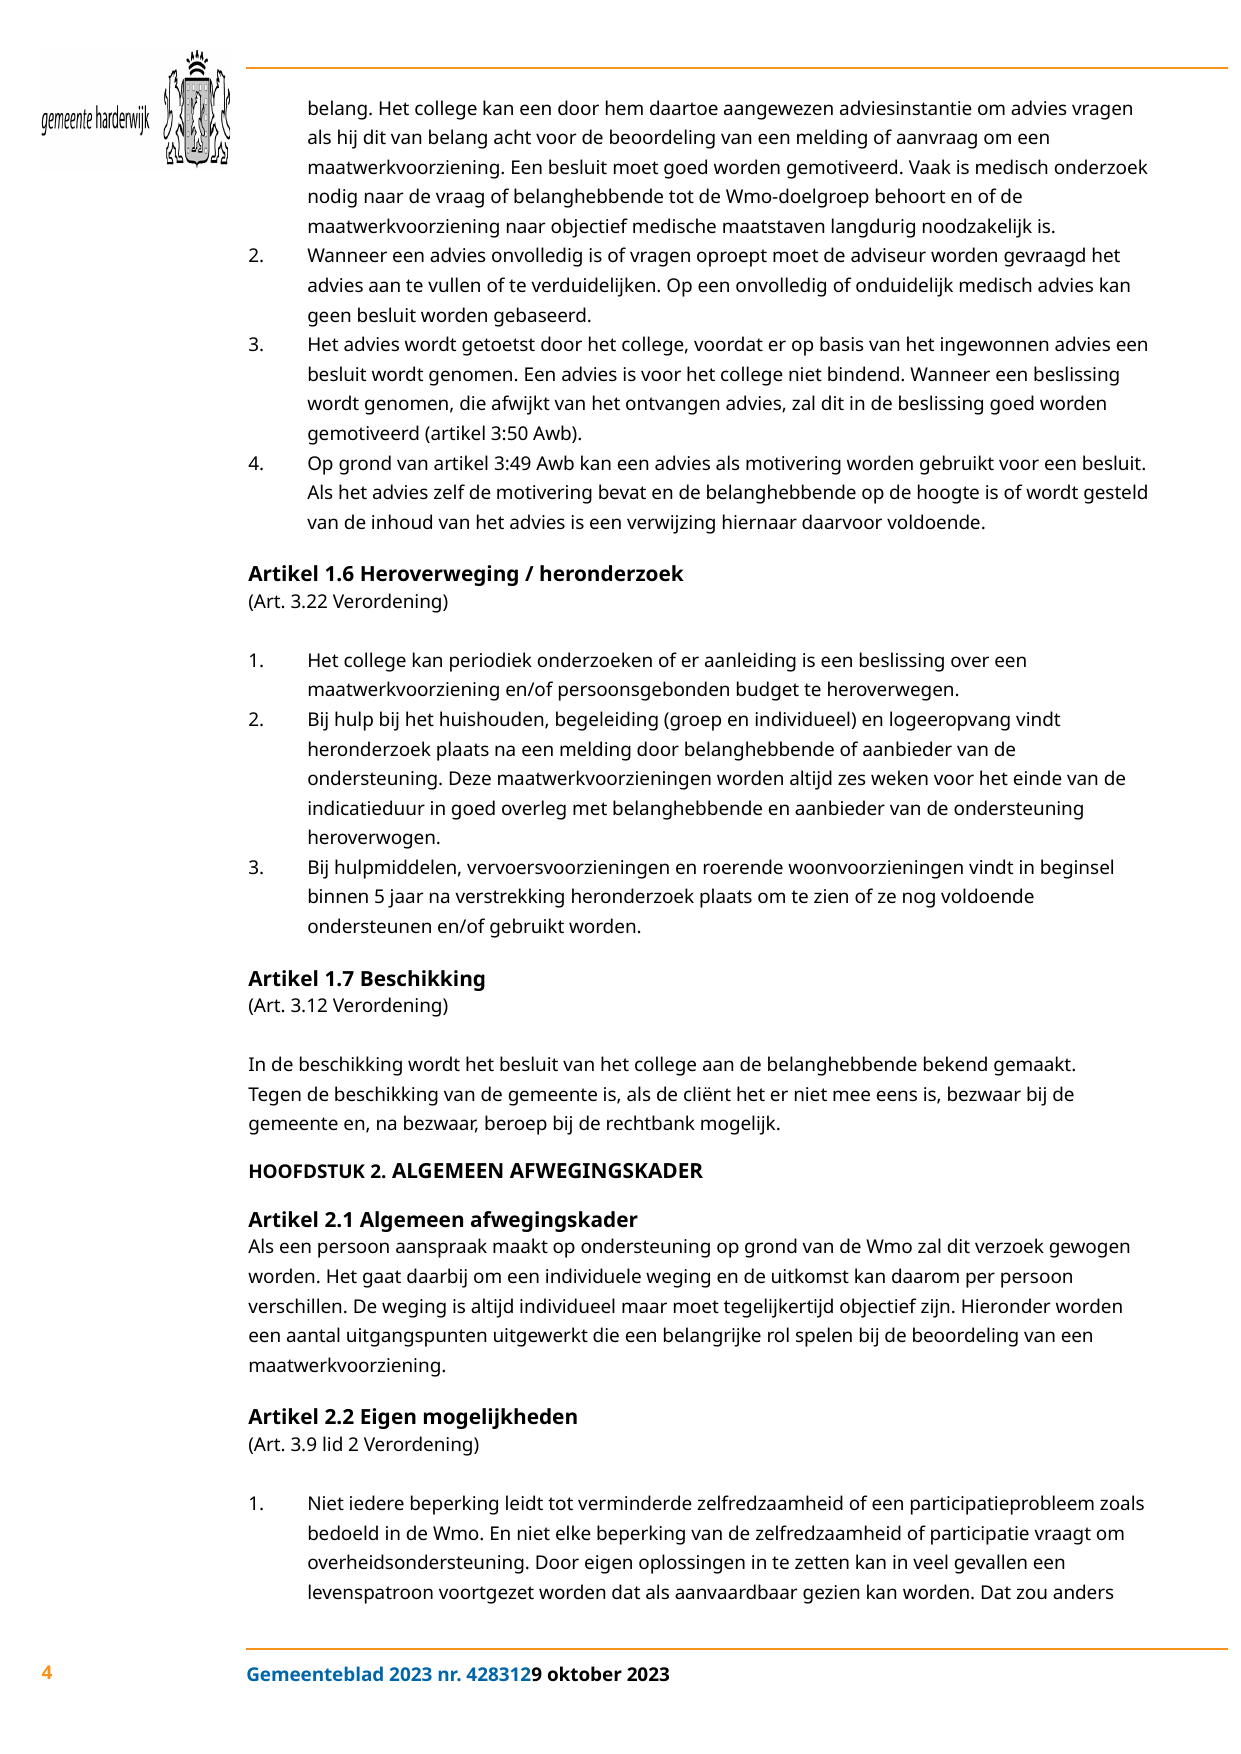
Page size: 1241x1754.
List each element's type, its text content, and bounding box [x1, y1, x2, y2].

list Niet iedere beperking leidt tot verminderde zelfredzaamheid of een participatieprobleem zoals bedoeld in de Wmo. En niet elke beperking van de zelfredzaamheid of participatie vraagt om overheidsondersteuning. Door eigen oplossingen in te zetten kan in veel gevallen een levenspatroon voortgezet worden dat als aanvaardbaar gezien kan worden. Dat zou anders [248, 1490, 1152, 1604]
text (Art. 3.12 Verordening) [248, 992, 1152, 1018]
text (Art. 3.9 lid 2 Verordening) [248, 1431, 1152, 1457]
list Bij hulpmiddelen, vervoersvoorzieningen en roerende woonvoorzieningen vindt in beginsel binnen 5 jaar na verstrekking heronderzoek plaats om te zien of ze nog voldoende ondersteunen en/of gebruikt worden. [248, 854, 1152, 939]
list belang. Het college kan een door hem daartoe aangewezen adviesinstantie om advies vragen als hij dit van belang acht voor de beoordeling van een melding of aanvraag om een maatwerkvoorziening. Een besluit moet goed worden gemotiveerd. Vaak is medisch onderzoek nodig naar de vraag of belanghebbende tot de Wmo-doelgroep behoort en of de maatwerkvoorziening naar objectief medische maatstaven langdurig noodzakelijk is. [248, 95, 1152, 239]
text Artikel 2.2 Eigen mogelijkheden [248, 1402, 1152, 1431]
text Artikel 2.1 Algemeen afwegingskader [248, 1205, 1152, 1234]
list Het college kan periodiek onderzoeken of er aanleiding is een beslissing over een maatwerkvoorziening en/of persoonsgebonden budget te heroverwegen. [248, 647, 1152, 702]
list Het advies wordt getoetst door het college, voordat er op basis van het ingewonnen advies een besluit wordt genomen. Een advies is voor het college niet bindend. Wanneer een beslissing wordt genomen, die afwijkt van het ontvangen advies, zal dit in de beslissing goed worden gemotiveerd (artikel 3:50 Awb). [248, 331, 1152, 446]
text Tegen de beschikking van de gemeente is, als de cliënt het er niet mee eens is, bezwaar bij de gemeente en, na bezwaar, beroep bij de rechtbank mogelijk. [248, 1081, 1152, 1136]
text In de beschikking wordt het besluit van het college aan de belanghebbende bekend gemaakt. [248, 1051, 1152, 1077]
text Artikel 1.6 Heroverweging / heronderzoek [248, 559, 1152, 588]
text Als een persoon aanspraak maakt op ondersteuning op grond van de Wmo zal dit verzoek gewogen worden. Het gaat daarbij om een individuele weging en de uitkomst kan daarom per persoon verschillen. De weging is altijd individueel maar moet tegelijkertijd objectief zijn. Hieronder worden een aantal uitgangspunten uitgewerkt die een belangrijke rol spelen bij de beoordeling van een maatwerkvoorziening. [248, 1234, 1152, 1378]
list Op grond van artikel 3:49 Awb kan een advies als motivering worden gebruikt voor een besluit. Als het advies zelf de motivering bevat en de belanghebbende op de hoogte is of wordt gesteld van de inhoud van het advies is een verwijzing hiernaar daarvoor voldoende. [248, 450, 1152, 535]
text HOOFDSTUK 2. ALGEMEEN AFWEGINGSKADER [248, 1156, 1152, 1184]
text Artikel 1.7 Beschikking [248, 964, 1152, 992]
list Bij hulp bij het huishouden, begeleiding (groep en individueel) en logeeropvang vindt heronderzoek plaats na een melding door belanghebbende of aanbieder van de ondersteuning. Deze maatwerkvoorzieningen worden altijd zes weken voor het einde van de indicatieduur in goed overleg met belanghebbende en aanbieder van de ondersteuning heroverwogen. [248, 706, 1152, 850]
text (Art. 3.22 Verordening) [248, 588, 1152, 613]
picture [41, 47, 231, 172]
list Wanneer een advies onvolledig is of vragen oproept moet de adviseur worden gevraagd het advies aan te vullen of te verduidelijken. Op een onvolledig of onduidelijk medisch advies kan geen besluit worden gebaseerd. [248, 243, 1152, 328]
